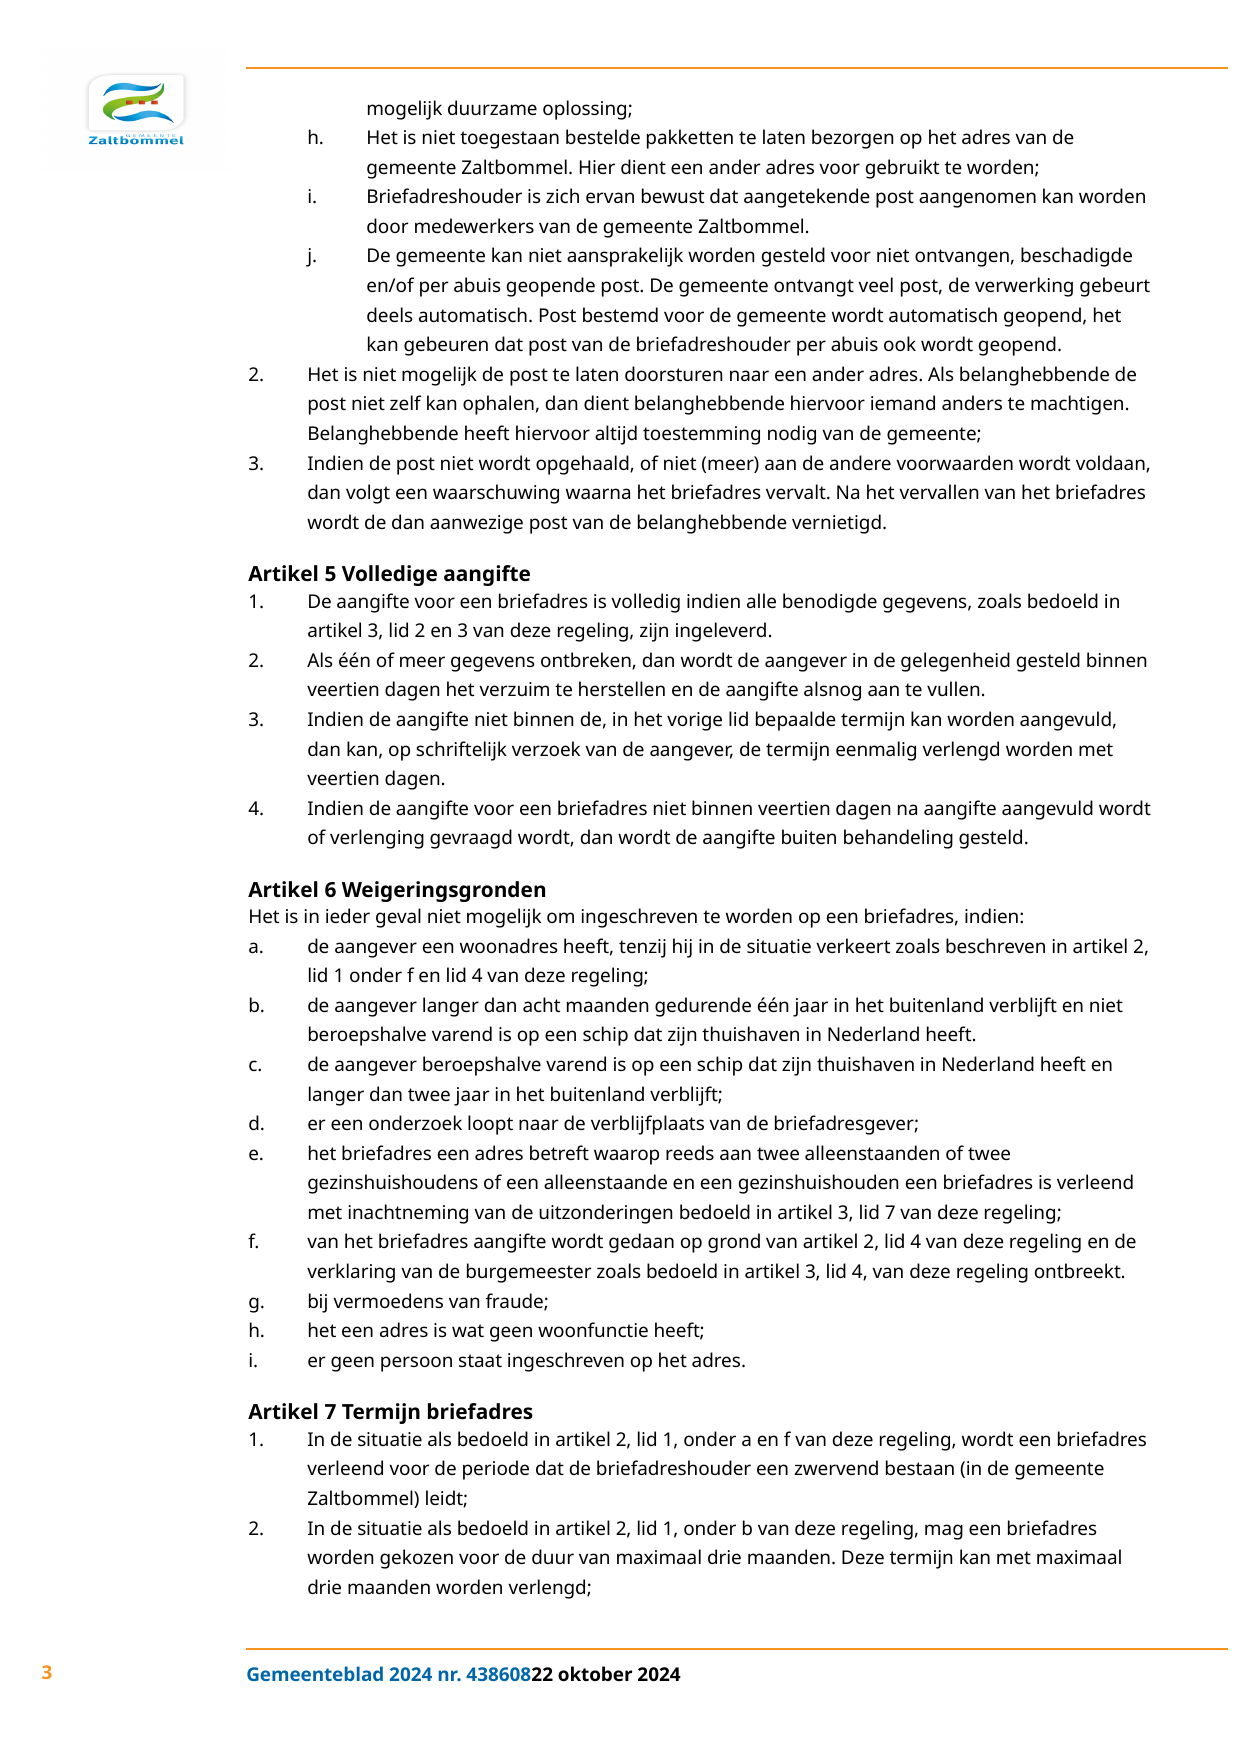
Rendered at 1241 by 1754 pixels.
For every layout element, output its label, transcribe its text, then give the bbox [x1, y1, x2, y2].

list de aangever langer dan acht maanden gedurende één jaar in het buitenland verblijft en niet beroepshalve varend is op een schip dat zijn thuishaven in Nederland heeft. [248, 992, 1152, 1047]
list Als één of meer gegevens ontbreken, dan wordt de aangever in de gelegenheid gesteld binnen veertien dagen het verzuim te herstellen en de aangifte alsnog aan te vullen. [248, 647, 1152, 702]
list In de situatie als bedoeld in artikel 2, lid 1, onder b van deze regeling, mag een briefadres worden gekozen voor de duur van maximaal drie maanden. Deze termijn kan met maximaal drie maanden worden verlengd; [248, 1515, 1152, 1599]
list De gemeente kan niet aansprakelijk worden gesteld voor niet ontvangen, beschadigde en/of per abuis geopende post. De gemeente ontvangt veel post, de verwerking gebeurt deels automatisch. Post bestemd voor de gemeente wordt automatisch geopend, het kan gebeuren dat post van de briefadreshouder per abuis ook wordt geopend. [307, 243, 1152, 357]
text Het is in ieder geval niet mogelijk om ingeschreven te worden op een briefadres, indien: [248, 903, 1152, 929]
list Het is niet toegestaan bestelde pakketten te laten bezorgen op het adres van de gemeente Zaltbommel. Hier dient een ander adres voor gebruikt te worden; [307, 124, 1152, 180]
list mogelijk duurzame oplossing; [307, 95, 1152, 121]
list Indien de aangifte voor een briefadres niet binnen veertien dagen na aangifte aangevuld wordt of verlenging gevraagd wordt, dan wordt de aangifte buiten behandeling gesteld. [248, 795, 1152, 850]
list er een onderzoek loopt naar de verblijfplaats van de briefadresgever; [248, 1110, 1152, 1136]
list Het is niet mogelijk de post te laten doorsturen naar een ander adres. Als belanghebbende de post niet zelf kan ophalen, dan dient belanghebbende hiervoor iemand anders te machtigen. Belanghebbende heeft hiervoor altijd toestemming nodig van de gemeente; [248, 361, 1152, 446]
list van het briefadres aangifte wordt gedaan op grond van artikel 2, lid 4 van deze regeling en de verklaring van de burgemeester zoals bedoeld in artikel 3, lid 4, van deze regeling ontbreekt. [248, 1229, 1152, 1284]
list Indien de aangifte niet binnen de, in het vorige lid bepaalde termijn kan worden aangevuld, dan kan, op schriftelijk verzoek van de aangever, de termijn eenmalig verlengd worden met veertien dagen. [248, 706, 1152, 791]
list Briefadreshouder is zich ervan bewust dat aangetekende post aangenomen kan worden door medewerkers van de gemeente Zaltbommel. [307, 183, 1152, 239]
list Indien de post niet wordt opgehaald, of niet (meer) aan de andere voorwaarden wordt voldaan, dan volgt een waarschuwing waarna het briefadres vervalt. Na het vervallen van het briefadres wordt de dan aanwezige post van de belanghebbende vernietigd. [248, 450, 1152, 535]
list het een adres is wat geen woonfunctie heeft; [248, 1317, 1152, 1343]
list het briefadres een adres betreft waarop reeds aan twee alleenstaanden of twee gezinshuishoudens of een alleenstaande en een gezinshuishouden een briefadres is verleend met inachtneming van de uitzonderingen bedoeld in artikel 3, lid 7 van deze regeling; [248, 1140, 1152, 1225]
list bij vermoedens van fraude; [248, 1288, 1152, 1314]
list In de situatie als bedoeld in artikel 2, lid 1, onder a en f van deze regeling, wordt een briefadres verleend voor de periode dat de briefadreshouder een zwervend bestaan (in de gemeente Zaltbommel) leidt; [248, 1426, 1152, 1511]
text Artikel 5 Volledige aangifte [248, 559, 1152, 588]
text Artikel 6 Weigeringsgronden [248, 875, 1152, 903]
picture [41, 47, 231, 172]
list de aangever een woonadres heeft, tenzij hij in de situatie verkeert zoals beschreven in artikel 2, lid 1 onder f en lid 4 van deze regeling; [248, 933, 1152, 988]
list de aangever beroepshalve varend is op een schip dat zijn thuishaven in Nederland heeft en langer dan twee jaar in het buitenland verblijft; [248, 1051, 1152, 1107]
list er geen persoon staat ingeschreven op het adres. [248, 1347, 1152, 1373]
list De aangifte voor een briefadres is volledig indien alle benodigde gegevens, zoals bedoeld in artikel 3, lid 2 en 3 van deze regeling, zijn ingeleverd. [248, 588, 1152, 643]
text Artikel 7 Termijn briefadres [248, 1397, 1152, 1426]
